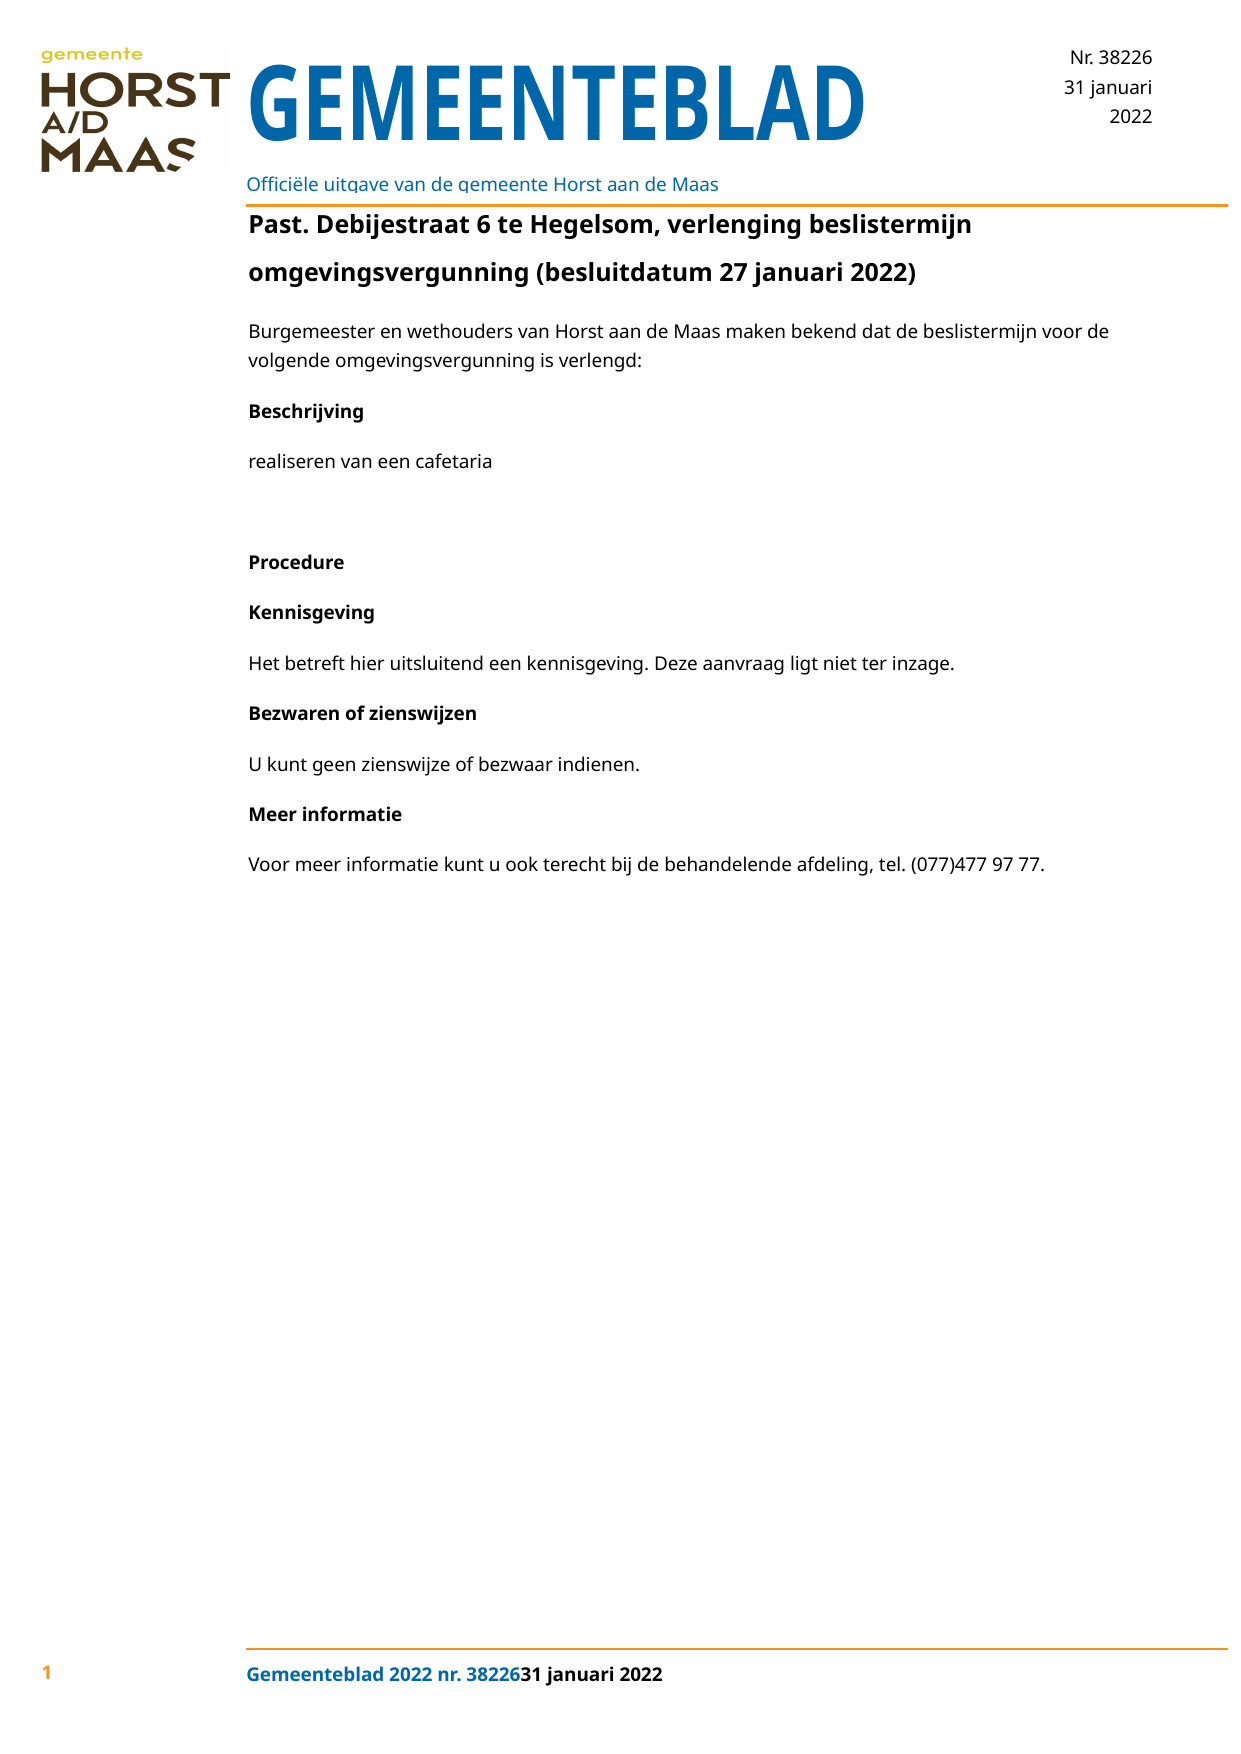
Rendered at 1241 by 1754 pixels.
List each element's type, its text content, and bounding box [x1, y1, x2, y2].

text Procedure [248, 549, 1152, 575]
text U kunt geen zienswijze of bezwaar indienen. [248, 751, 1152, 777]
text realiseren van een cafetaria [248, 448, 1152, 474]
text Burgemeester en wethouders van Horst aan de Maas maken bekend dat de beslistermijn voor de volgende omgevingsvergunning is verlengd: [248, 318, 1152, 373]
text Het betreft hier uitsluitend een kennisgeving. Deze aanvraag ligt niet ter inzage. [248, 650, 1152, 676]
text Beschrijving [248, 398, 1152, 424]
text Meer informatie [248, 801, 1152, 827]
picture [41, 47, 231, 172]
text Bezwaren of zienswijzen [248, 700, 1152, 726]
text Voor meer informatie kunt u ook terecht bij de behandelende afdeling, tel. (077)477 97 77. [248, 852, 1152, 877]
text Past. Debijestraat 6 te Hegelsom, verlenging beslistermijn omgevingsvergunning (besluitdatum 27 januari 2022) [248, 207, 1152, 288]
text Kennisgeving [248, 599, 1152, 625]
